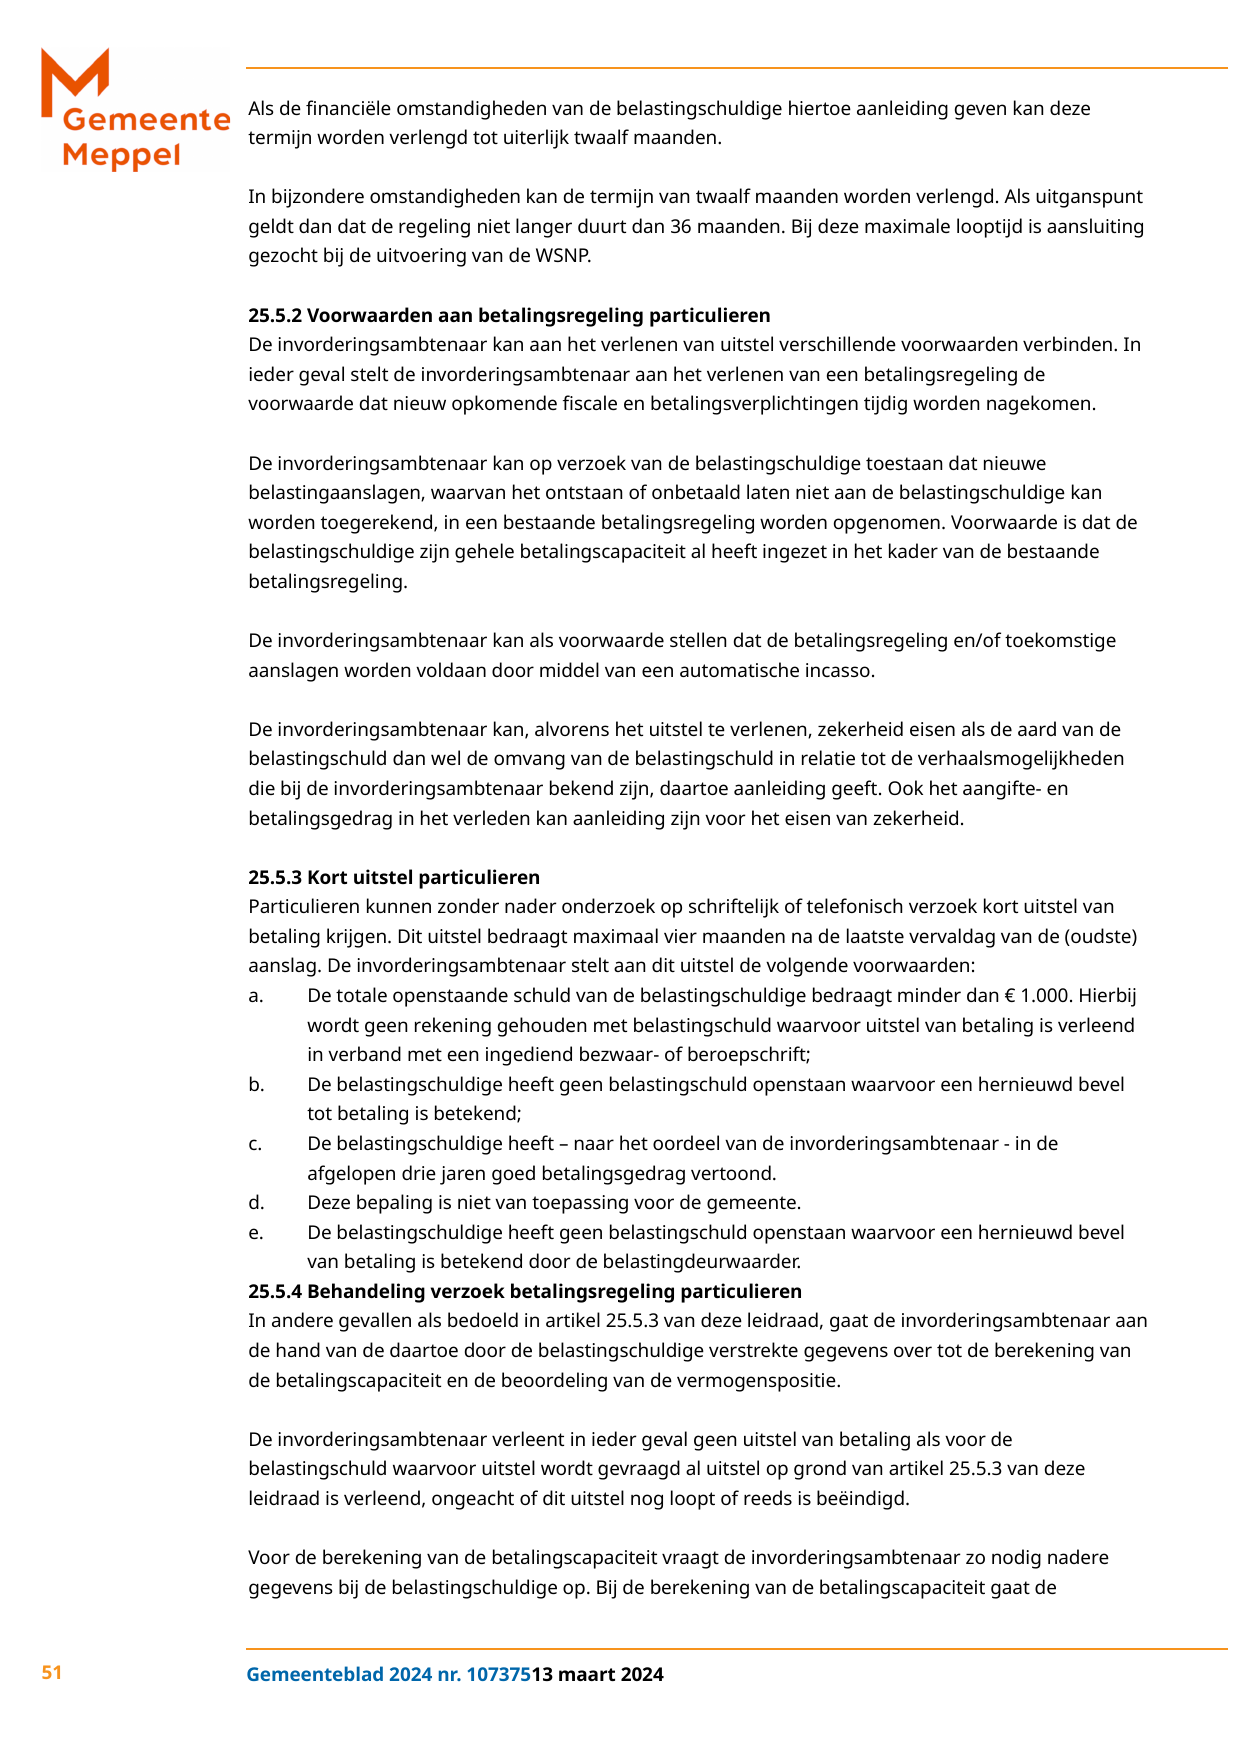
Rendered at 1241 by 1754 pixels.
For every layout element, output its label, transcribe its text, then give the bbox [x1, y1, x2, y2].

list Deze bepaling is niet van toepassing voor de gemeente. [248, 1189, 1152, 1215]
text 25.5.4 Behandeling verzoek betalingsregeling particulieren [248, 1278, 1152, 1304]
text De invorderingsambtenaar verleent in ieder geval geen uitstel van betaling als voor de belastingschuld waarvoor uitstel wordt gevraagd al uitstel op grond van artikel 25.5.3 van deze leidraad is verleend, ongeacht of dit uitstel nog loopt of reeds is beëindigd. [248, 1426, 1152, 1511]
list De belastingschuldige heeft geen belastingschuld openstaan waarvoor een hernieuwd bevel van betaling is betekend door de belastingdeurwaarder. [248, 1219, 1152, 1274]
text De invorderingsambtenaar kan op verzoek van de belastingschuldige toestaan dat nieuwe belastingaanslagen, waarvan het ontstaan of onbetaald laten niet aan de belastingschuldige kan worden toegerekend, in een bestaande betalingsregeling worden opgenomen. Voorwaarde is dat de belastingschuldige zijn gehele betalingscapaciteit al heeft ingezet in het kader van de bestaande betalingsregeling. [248, 450, 1152, 594]
text Particulieren kunnen zonder nader onderzoek op schriftelijk of telefonisch verzoek kort uitstel van betaling krijgen. Dit uitstel bedraagt maximaal vier maanden na de laatste vervaldag van de (oudste) aanslag. De invorderingsambtenaar stelt aan dit uitstel de volgende voorwaarden: [248, 893, 1152, 978]
picture [41, 47, 231, 172]
text Voor de berekening van de betalingscapaciteit vraagt de invorderingsambtenaar zo nodig nadere gegevens bij de belastingschuldige op. Bij de berekening van de betalingscapaciteit gaat de [248, 1544, 1152, 1600]
list De belastingschuldige heeft – naar het oordeel van de invorderingsambtenaar - in de afgelopen drie jaren goed betalingsgedrag vertoond. [248, 1130, 1152, 1186]
text In andere gevallen als bedoeld in artikel 25.5.3 van deze leidraad, gaat de invorderingsambtenaar aan de hand van de daartoe door de belastingschuldige verstrekte gegevens over tot de berekening van de betalingscapaciteit en de beoordeling van de vermogenspositie. [248, 1308, 1152, 1393]
list De belastingschuldige heeft geen belastingschuld openstaan waarvoor een hernieuwd bevel tot betaling is betekend; [248, 1071, 1152, 1126]
text 25.5.3 Kort uitstel particulieren [248, 864, 1152, 890]
text 25.5.2 Voorwaarden aan betalingsregeling particulieren [248, 302, 1152, 328]
text De invorderingsambtenaar kan als voorwaarde stellen dat de betalingsregeling en/of toekomstige aanslagen worden voldaan door middel van een automatische incasso. [248, 627, 1152, 683]
text Als de financiële omstandigheden van de belastingschuldige hiertoe aanleiding geven kan deze termijn worden verlengd tot uiterlijk twaalf maanden. [248, 95, 1152, 150]
text In bijzondere omstandigheden kan de termijn van twaalf maanden worden verlengd. Als uitganspunt geldt dan dat de regeling niet langer duurt dan 36 maanden. Bij deze maximale looptijd is aansluiting gezocht bij de uitvoering van de WSNP. [248, 183, 1152, 268]
list De totale openstaande schuld van de belastingschuldige bedraagt minder dan € 1.000. Hierbij wordt geen rekening gehouden met belastingschuld waarvoor uitstel van betaling is verleend in verband met een ingediend bezwaar- of beroepschrift; [248, 982, 1152, 1067]
text De invorderingsambtenaar kan, alvorens het uitstel te verlenen, zekerheid eisen als de aard van de belastingschuld dan wel de omvang van de belastingschuld in relatie tot de verhaalsmogelijkheden die bij de invorderingsambtenaar bekend zijn, daartoe aanleiding geeft. Ook het aangifte- en betalingsgedrag in het verleden kan aanleiding zijn voor het eisen van zekerheid. [248, 716, 1152, 831]
text De invorderingsambtenaar kan aan het verlenen van uitstel verschillende voorwaarden verbinden. In ieder geval stelt de invorderingsambtenaar aan het verlenen van een betalingsregeling de voorwaarde dat nieuw opkomende fiscale en betalingsverplichtingen tijdig worden nagekomen. [248, 331, 1152, 416]
